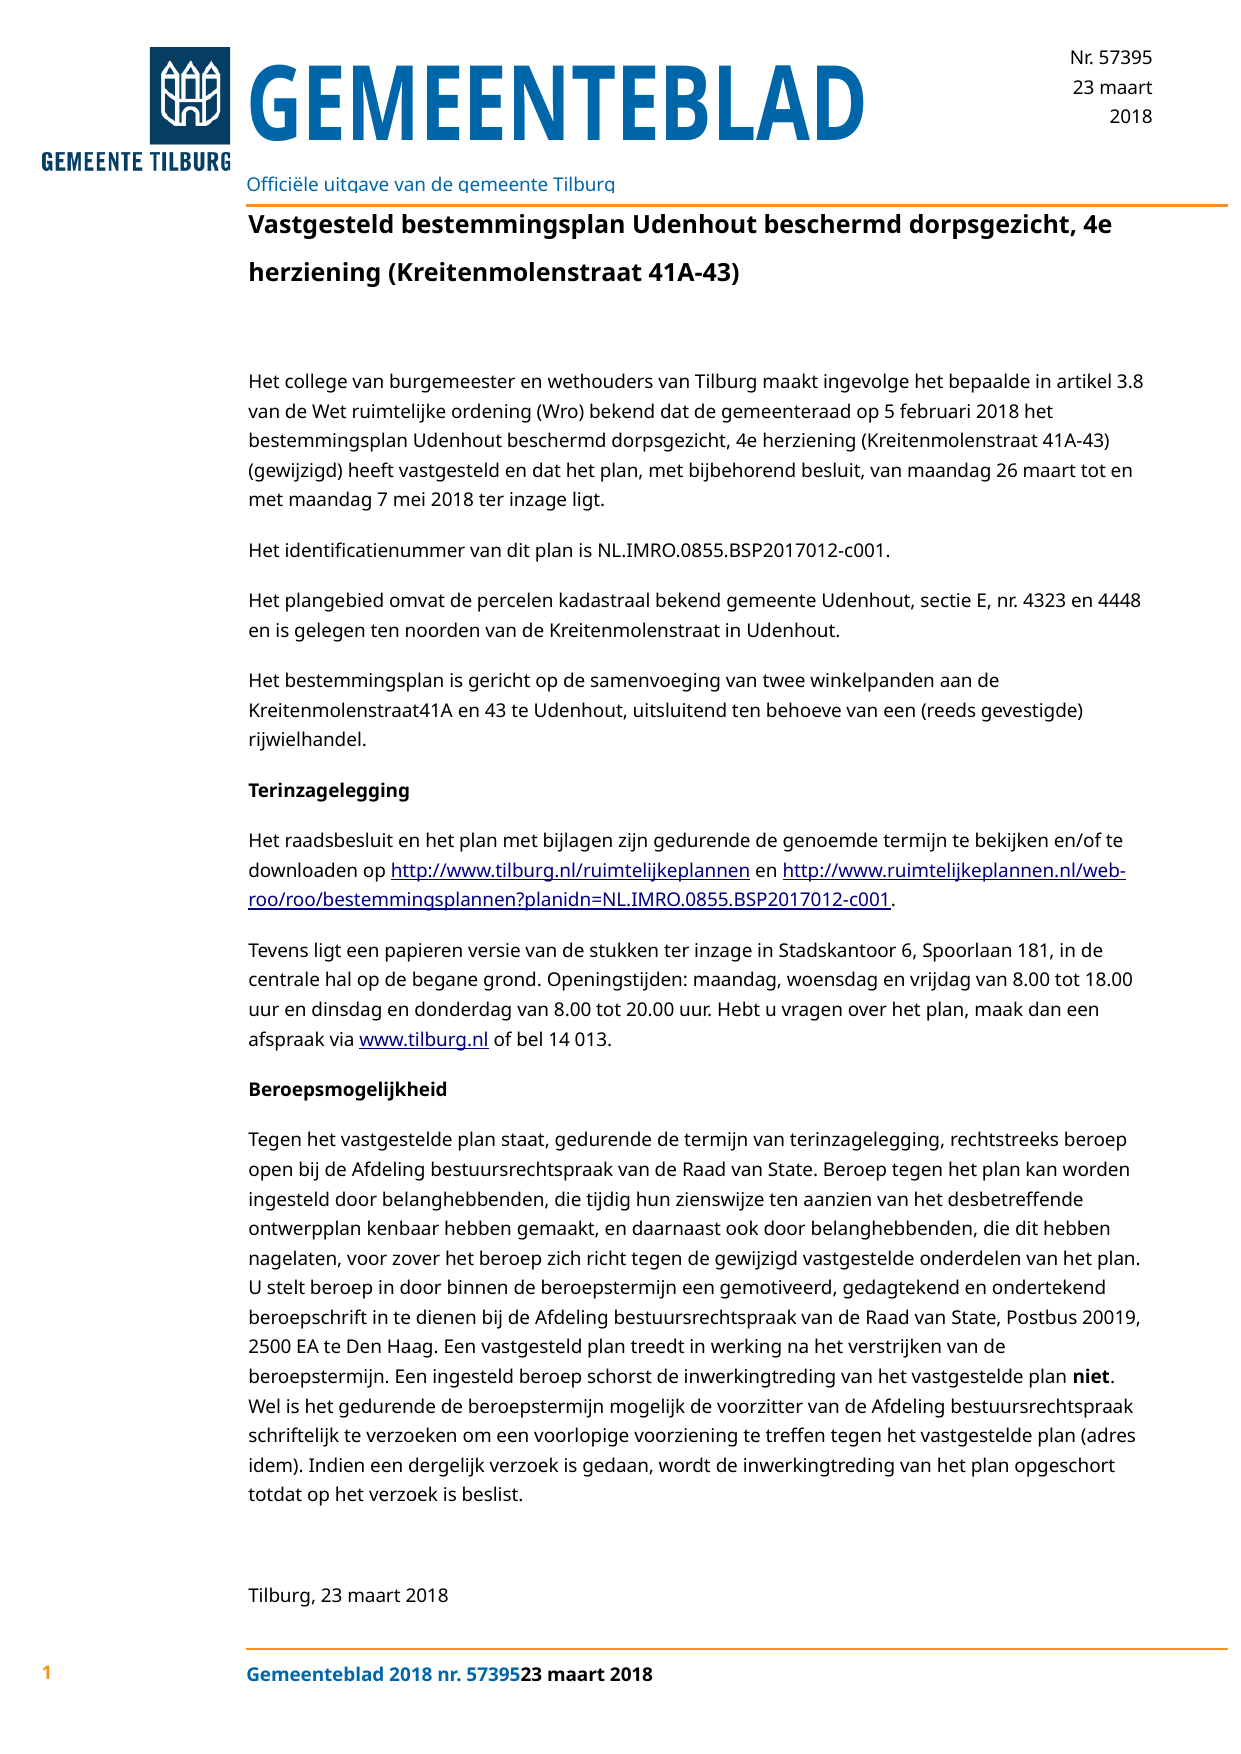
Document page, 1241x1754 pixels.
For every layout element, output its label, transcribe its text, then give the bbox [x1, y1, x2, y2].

text Het plangebied omvat de percelen kadastraal bekend gemeente Udenhout, sectie E, nr. 4323 en 4448 en is gelegen ten noorden van de Kreitenmolenstraat in Udenhout. [248, 587, 1152, 643]
text Het identificatienummer van dit plan is NL.IMRO.0855.BSP2017012-c001. [248, 537, 1152, 563]
text Het raadsbesluit en het plan met bijlagen zijn gedurende de genoemde termijn te bekijken en/of te downloaden op http://www.tilburg.nl/ruimtelijkeplannen en http://www.ruimtelijkeplannen.nl/web-roo/roo/bestemmingsplannen?planidn=NL.IMRO.0855.BSP2017012-c001. [248, 827, 1152, 912]
text Tevens ligt een papieren versie van de stukken ter inzage in Stadskantoor 6, Spoorlaan 181, in de centrale hal op de begane grond. Openingstijden: maandag, woensdag en vrijdag van 8.00 tot 18.00 uur en dinsdag en donderdag van 8.00 tot 20.00 uur. Hebt u vragen over het plan, maak dan een afspraak via www.tilburg.nl of bel 14 013. [248, 937, 1152, 1052]
text Het bestemmingsplan is gericht op de samenvoeging van twee winkelpanden aan de Kreitenmolenstraat41A en 43 te Udenhout, uitsluitend ten behoeve van een (reeds gevestigde) rijwielhandel. [248, 667, 1152, 752]
text Terinzagelegging [248, 777, 1152, 803]
text Tilburg, 23 maart 2018 [248, 1582, 1152, 1608]
text Vastgesteld bestemmingsplan Udenhout beschermd dorpsgezicht, 4e herziening (Kreitenmolenstraat 41A-43) [248, 207, 1152, 288]
text Het college van burgemeester en wethouders van Tilburg maakt ingevolge het bepaalde in artikel 3.8 van de Wet ruimtelijke ordening (Wro) bekend dat de gemeenteraad op 5 februari 2018 het bestemmingsplan Udenhout beschermd dorpsgezicht, 4e herziening (Kreitenmolenstraat 41A-43) (gewijzigd) heeft vastgesteld en dat het plan, met bijbehorend besluit, van maandag 26 maart tot en met maandag 7 mei 2018 ter inzage ligt. [248, 368, 1152, 512]
picture [41, 47, 231, 172]
text Beroepsmogelijkheid [248, 1076, 1152, 1102]
text Tegen het vastgestelde plan staat, gedurende de termijn van terinzagelegging, rechtstreeks beroep open bij de Afdeling bestuursrechtspraak van de Raad van State. Beroep tegen het plan kan worden ingesteld door belanghebbenden, die tijdig hun zienswijze ten aanzien van het desbetreffende ontwerpplan kenbaar hebben gemaakt, en daarnaast ook door belanghebbenden, die dit hebben nagelaten, voor zover het beroep zich richt tegen de gewijzigd vastgestelde onderdelen van het plan. U stelt beroep in door binnen de beroepstermijn een gemotiveerd, gedagtekend en ondertekend beroepschrift in te dienen bij de Afdeling bestuursrechtspraak van de Raad van State, Postbus 20019, 2500 EA te Den Haag. Een vastgesteld plan treedt in werking na het verstrijken van de beroepstermijn. Een ingesteld beroep schorst de inwerkingtreding van het vastgestelde plan niet. Wel is het gedurende de beroepstermijn mogelijk de voorzitter van de Afdeling bestuursrechtspraak schriftelijk te verzoeken om een voorlopige voorziening te treffen tegen het vastgestelde plan (adres idem). Indien een dergelijk verzoek is gedaan, wordt de inwerkingtreding van het plan opgeschort totdat op het verzoek is beslist. [248, 1127, 1152, 1507]
